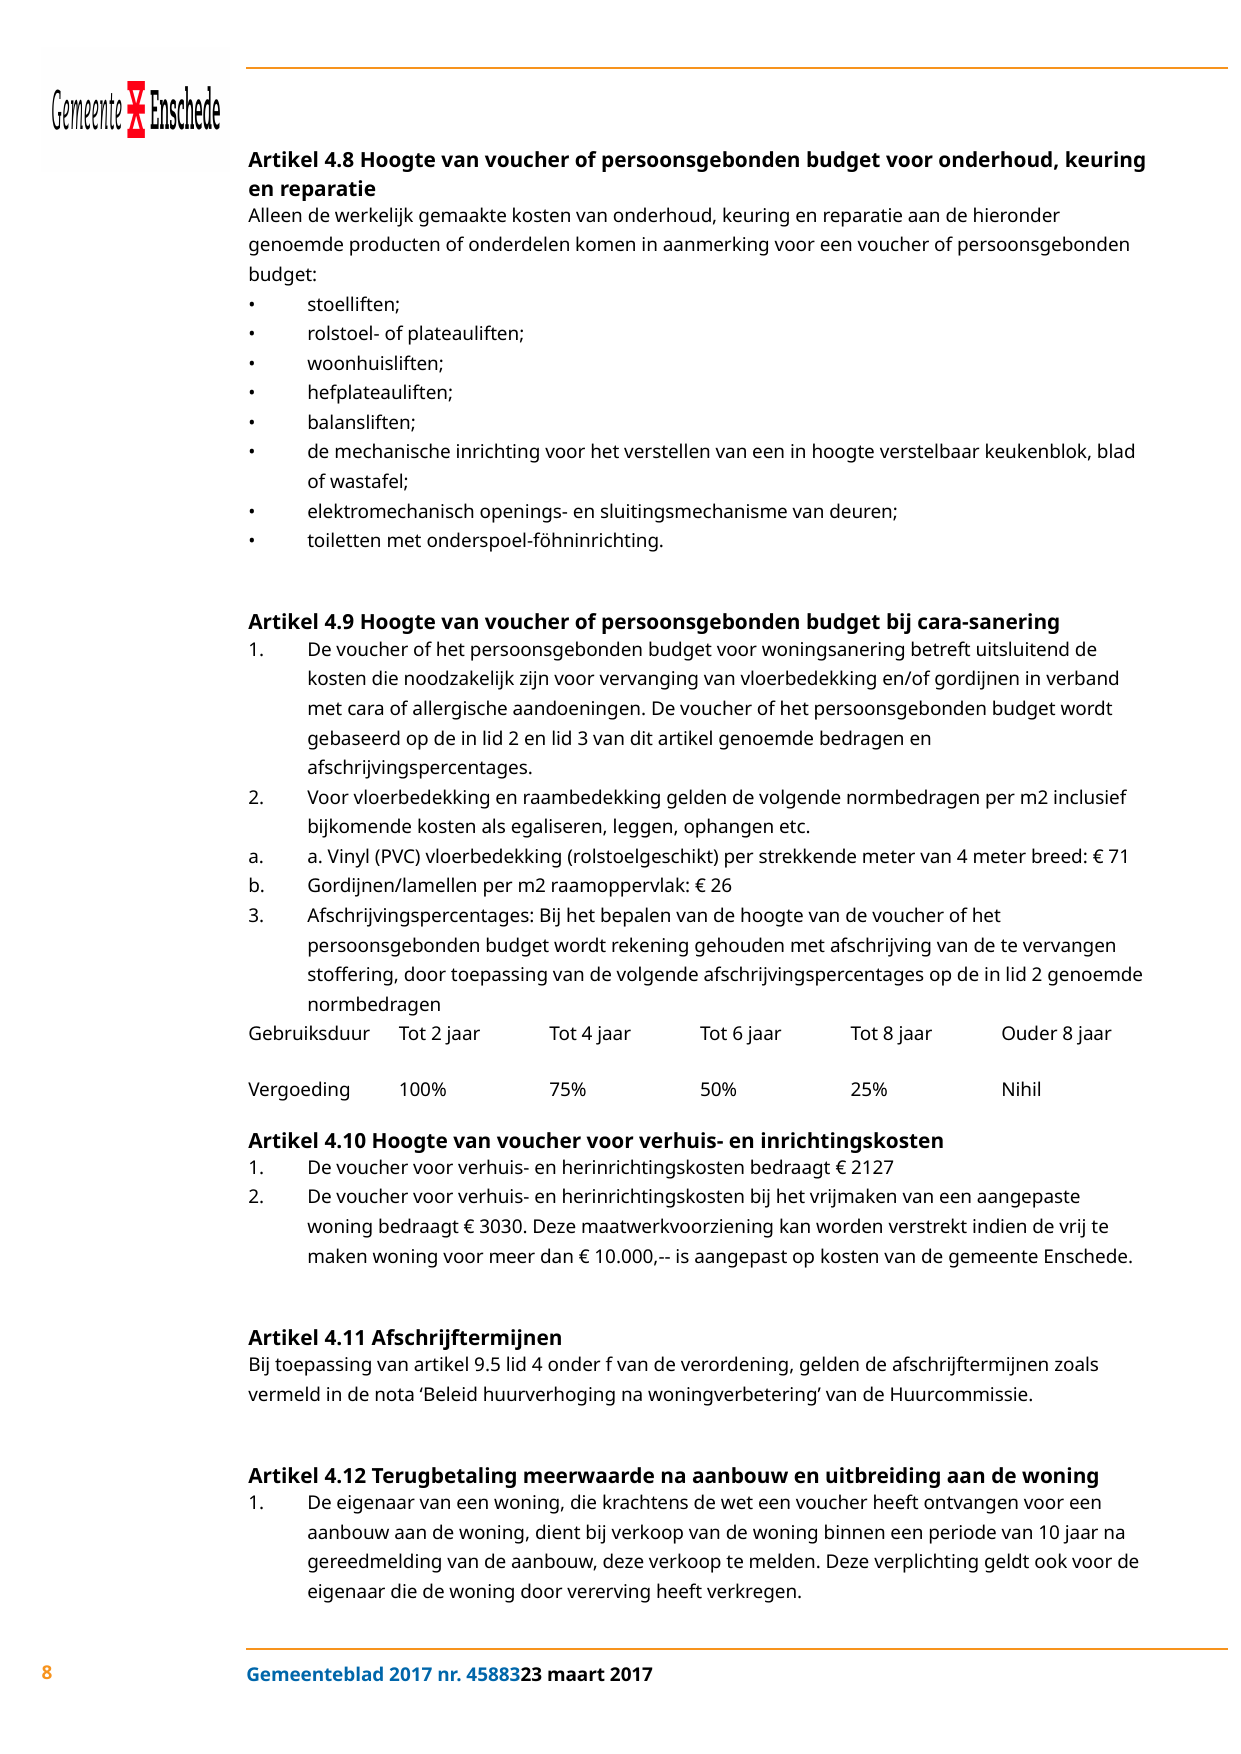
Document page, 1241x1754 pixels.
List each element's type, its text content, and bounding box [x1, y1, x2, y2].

picture [41, 47, 231, 172]
list Gordijnen/lamellen per m2 raamoppervlak: € 26 [248, 873, 1152, 898]
text Bij toepassing van artikel 9.5 lid 4 onder f van de verordening, gelden de afschrijftermijnen zoals vermeld in de nota ‘Beleid huurverhoging na woningverbetering’ van de Huurcommissie. [248, 1351, 1152, 1407]
text Artikel 4.9 Hoogte van voucher of persoonsgebonden budget bij cara-sanering [248, 607, 1152, 636]
list a. Vinyl (PVC) vloerbedekking (rolstoelgeschikt) per strekkende meter van 4 meter breed: € 71 [248, 843, 1152, 869]
list De eigenaar van een woning, die krachtens de wet een voucher heeft ontvangen voor een aanbouw aan de woning, dient bij verkoop van de woning binnen een periode van 10 jaar na gereedmelding van de aanbouw, deze verkoop te melden. Deze verplichting geldt ook voor de eigenaar die de woning door vererving heeft verkregen. [248, 1489, 1152, 1604]
table_header Ouder 8 jaar [1001, 1021, 1152, 1076]
table_cell Nihil [1001, 1076, 1152, 1102]
table_header Tot 8 jaar [850, 1021, 1001, 1076]
list rolstoel- of plateauliften; [248, 320, 1152, 346]
list hefplateauliften; [248, 379, 1152, 405]
text Artikel 4.10 Hoogte van voucher voor verhuis- en inrichtingskosten [248, 1126, 1152, 1154]
table_cell 75% [549, 1076, 700, 1102]
text Artikel 4.8 Hoogte van voucher of persoonsgebonden budget voor onderhoud, keuring en reparatie [248, 145, 1152, 202]
list De voucher voor verhuis- en herinrichtingskosten bij het vrijmaken van een aangepaste woning bedraagt € 3030. Deze maatwerkvoorziening kan worden verstrekt indien de vrij te maken woning voor meer dan € 10.000,-- is aangepast op kosten van de gemeente Enschede. [248, 1184, 1152, 1269]
text Artikel 4.11 Afschrijftermijnen [248, 1323, 1152, 1351]
list toiletten met onderspoel-föhninrichting. [248, 527, 1152, 553]
list De voucher voor verhuis- en herinrichtingskosten bedraagt € 2127 [248, 1154, 1152, 1180]
table_header Tot 2 jaar [399, 1021, 549, 1076]
table_cell 50% [700, 1076, 850, 1102]
list De voucher of het persoonsgebonden budget voor woningsanering betreft uitsluitend de kosten die noodzakelijk zijn voor vervanging van vloerbedekking en/of gordijnen in verband met cara of allergische aandoeningen. De voucher of het persoonsgebonden budget wordt gebaseerd op de in lid 2 en lid 3 van dit artikel genoemde bedragen en afschrijvingspercentages. [248, 636, 1152, 780]
list de mechanische inrichting voor het verstellen van een in hoogte verstelbaar keukenblok, blad of wastafel; [248, 439, 1152, 494]
list Afschrijvingspercentages: Bij het bepalen van de hoogte van de voucher of het persoonsgebonden budget wordt rekening gehouden met afschrijving van de te vervangen stoffering, door toepassing van de volgende afschrijvingspercentages op de in lid 2 genoemde normbedragen [248, 902, 1152, 1017]
list stoelliften; [248, 291, 1152, 317]
table_cell Vergoeding [248, 1076, 398, 1102]
text Artikel 4.12 Terugbetaling meerwaarde na aanbouw en uitbreiding aan de woning [248, 1461, 1152, 1489]
list elektromechanisch openings- en sluitingsmechanisme van deuren; [248, 498, 1152, 524]
list woonhuisliften; [248, 350, 1152, 376]
list balansliften; [248, 409, 1152, 435]
list Voor vloerbedekking en raambedekking gelden de volgende normbedragen per m2 inclusief bijkomende kosten als egaliseren, leggen, ophangen etc. [248, 784, 1152, 839]
table_header Tot 4 jaar [549, 1021, 700, 1076]
table_header Tot 6 jaar [700, 1021, 850, 1076]
table_cell 25% [850, 1076, 1001, 1102]
table_header Gebruiksduur [248, 1021, 398, 1076]
table_cell 100% [399, 1076, 549, 1102]
text Alleen de werkelijk gemaakte kosten van onderhoud, keuring en reparatie aan de hieronder genoemde producten of onderdelen komen in aanmerking voor een voucher of persoonsgebonden budget: [248, 202, 1152, 287]
